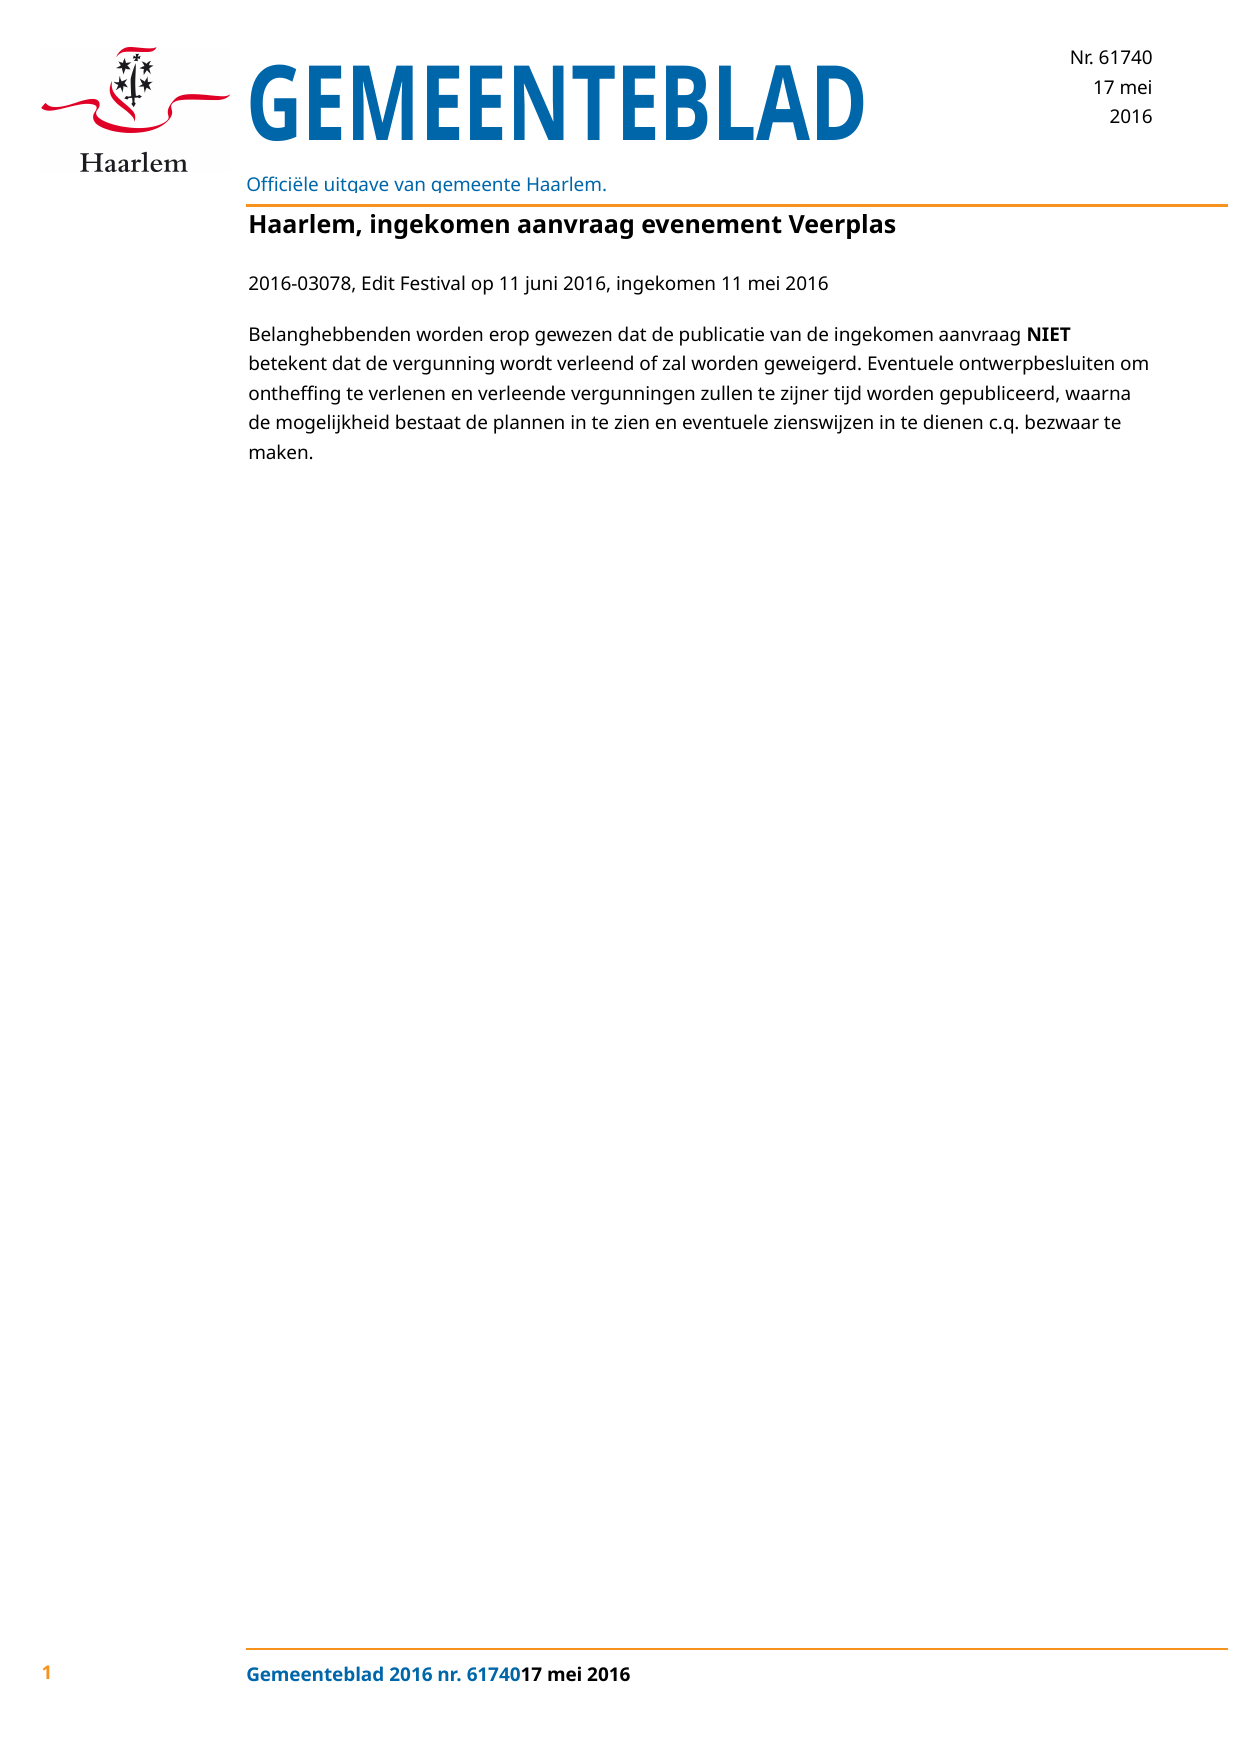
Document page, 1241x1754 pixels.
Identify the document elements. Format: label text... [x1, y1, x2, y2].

text Belanghebbenden worden erop gewezen dat de publicatie van de ingekomen aanvraag NIET betekent dat de vergunning wordt verleend of zal worden geweigerd. Eventuele ontwerpbesluiten om ontheffing te verlenen en verleende vergunningen zullen te zijner tijd worden gepubliceerd, waarna de mogelijkheid bestaat de plannen in te zien en eventuele zienswijzen in te dienen c.q. bezwaar te maken. [248, 321, 1152, 465]
picture [41, 47, 231, 172]
text Haarlem, ingekomen aanvraag evenement Veerplas [248, 207, 1152, 241]
text 2016-03078, Edit Festival op 11 juni 2016, ingekomen 11 mei 2016 [248, 270, 1152, 296]
